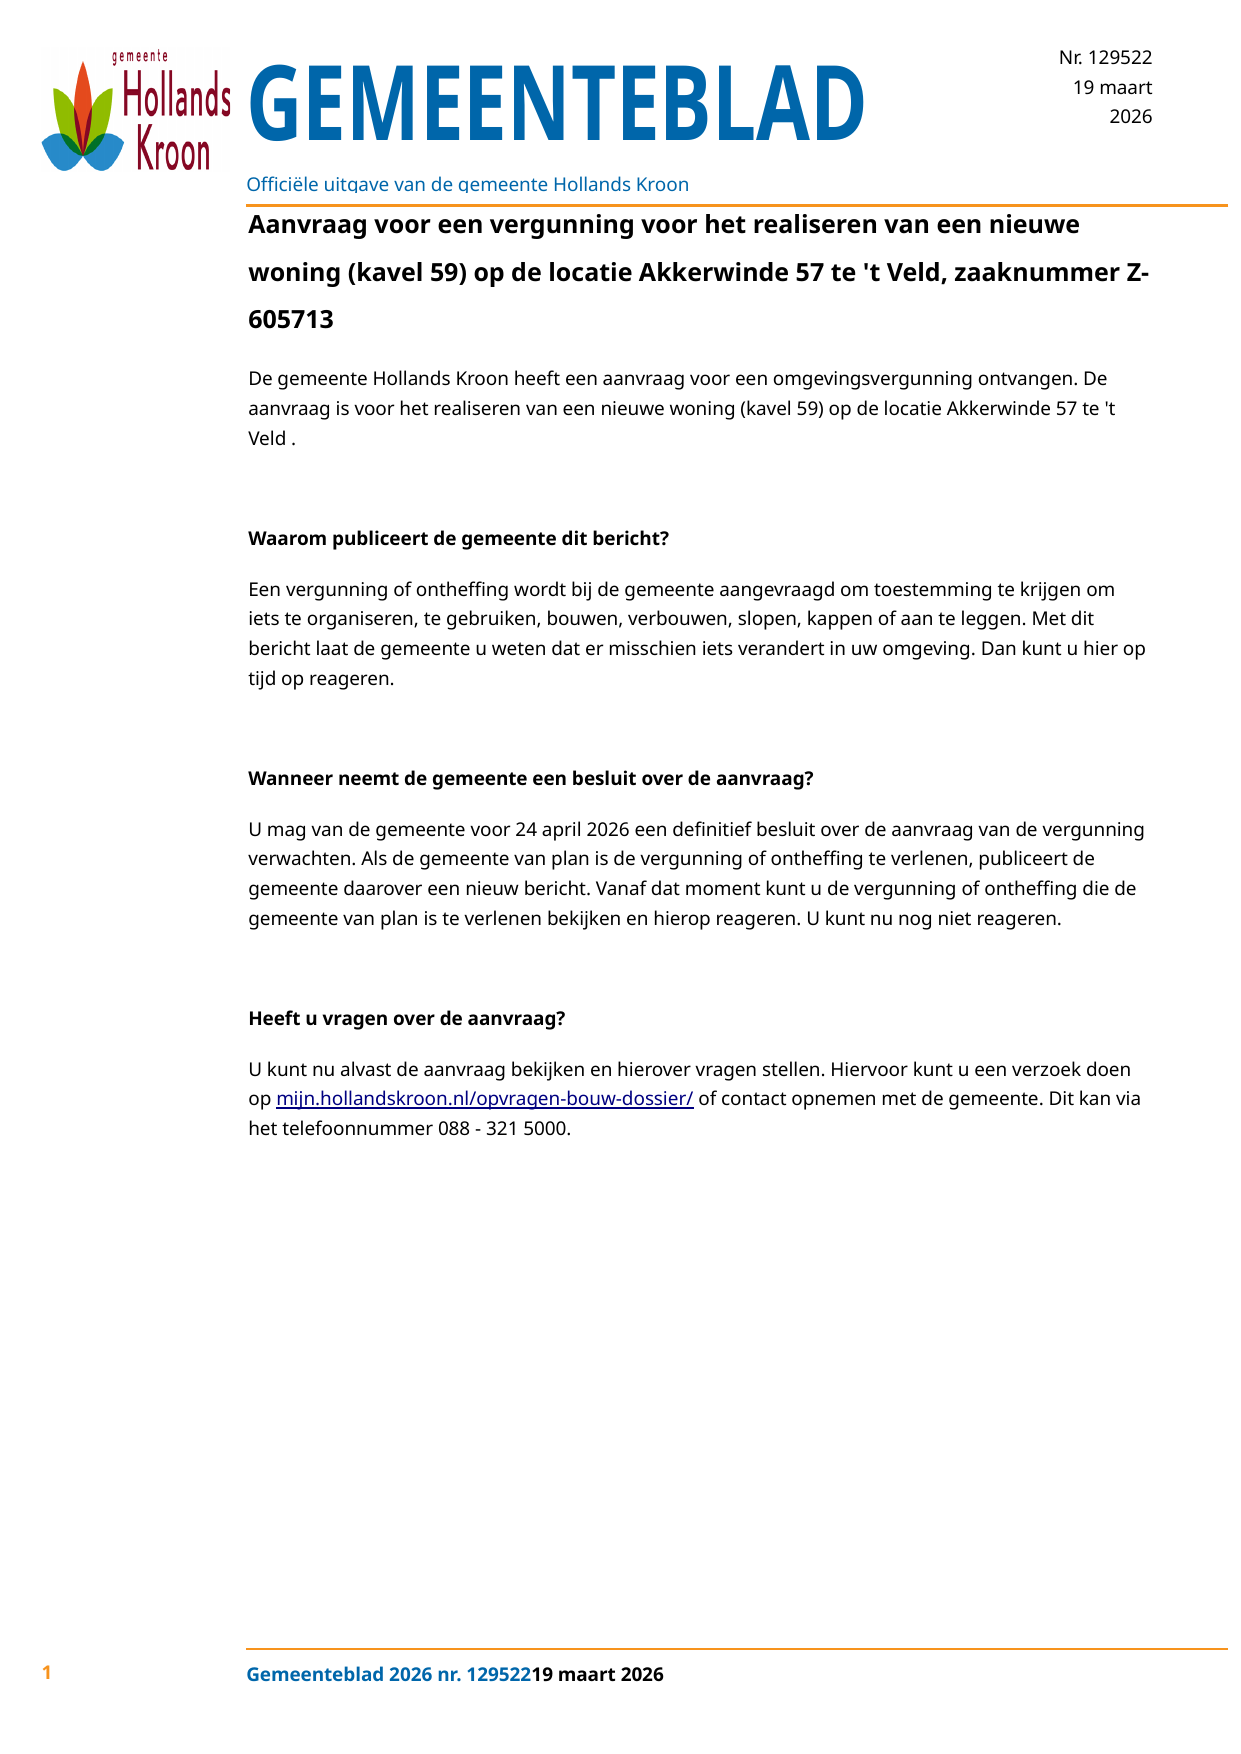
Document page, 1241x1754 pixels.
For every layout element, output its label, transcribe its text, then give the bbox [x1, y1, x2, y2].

text Wanneer neemt de gemeente een besluit over de aanvraag? [248, 766, 1152, 791]
text Aanvraag voor een vergunning voor het realiseren van een nieuwe woning (kavel 59) op de locatie Akkerwinde 57 te 't Veld, zaaknummer Z-605713 [248, 207, 1152, 336]
text De gemeente Hollands Kroon heeft een aanvraag voor een omgevingsvergunning ontvangen. De aanvraag is voor het realiseren van een nieuwe woning (kavel 59) op de locatie Akkerwinde 57 te 't Veld . [248, 366, 1152, 450]
text U mag van de gemeente voor 24 april 2026 een definitief besluit over de aanvraag van de vergunning verwachten. Als de gemeente van plan is de vergunning of ontheffing te verlenen, publiceert de gemeente daarover een nieuw bericht. Vanaf dat moment kunt u de vergunning of ontheffing die de gemeente van plan is te verlenen bekijken en hierop reageren. U kunt nu nog niet reageren. [248, 816, 1152, 930]
text Een vergunning of ontheffing wordt bij de gemeente aangevraagd om toestemming te krijgen om iets te organiseren, te gebruiken, bouwen, verbouwen, slopen, kappen of aan te leggen. Met dit bericht laat de gemeente u weten dat er misschien iets verandert in uw omgeving. Dan kunt u hier op tijd op reageren. [248, 576, 1152, 690]
text Waarom publiceert de gemeente dit bericht? [248, 526, 1152, 551]
picture [41, 47, 231, 172]
text Heeft u vragen over de aanvraag? [248, 1006, 1152, 1031]
text U kunt nu alvast de aanvraag bekijken en hierover vragen stellen. Hiervoor kunt u een verzoek doen op mijn.hollandskroon.nl/opvragen-bouw-dossier/ of contact opnemen met de gemeente. Dit kan via het telefoonnummer 088 - 321 5000. [248, 1056, 1152, 1141]
